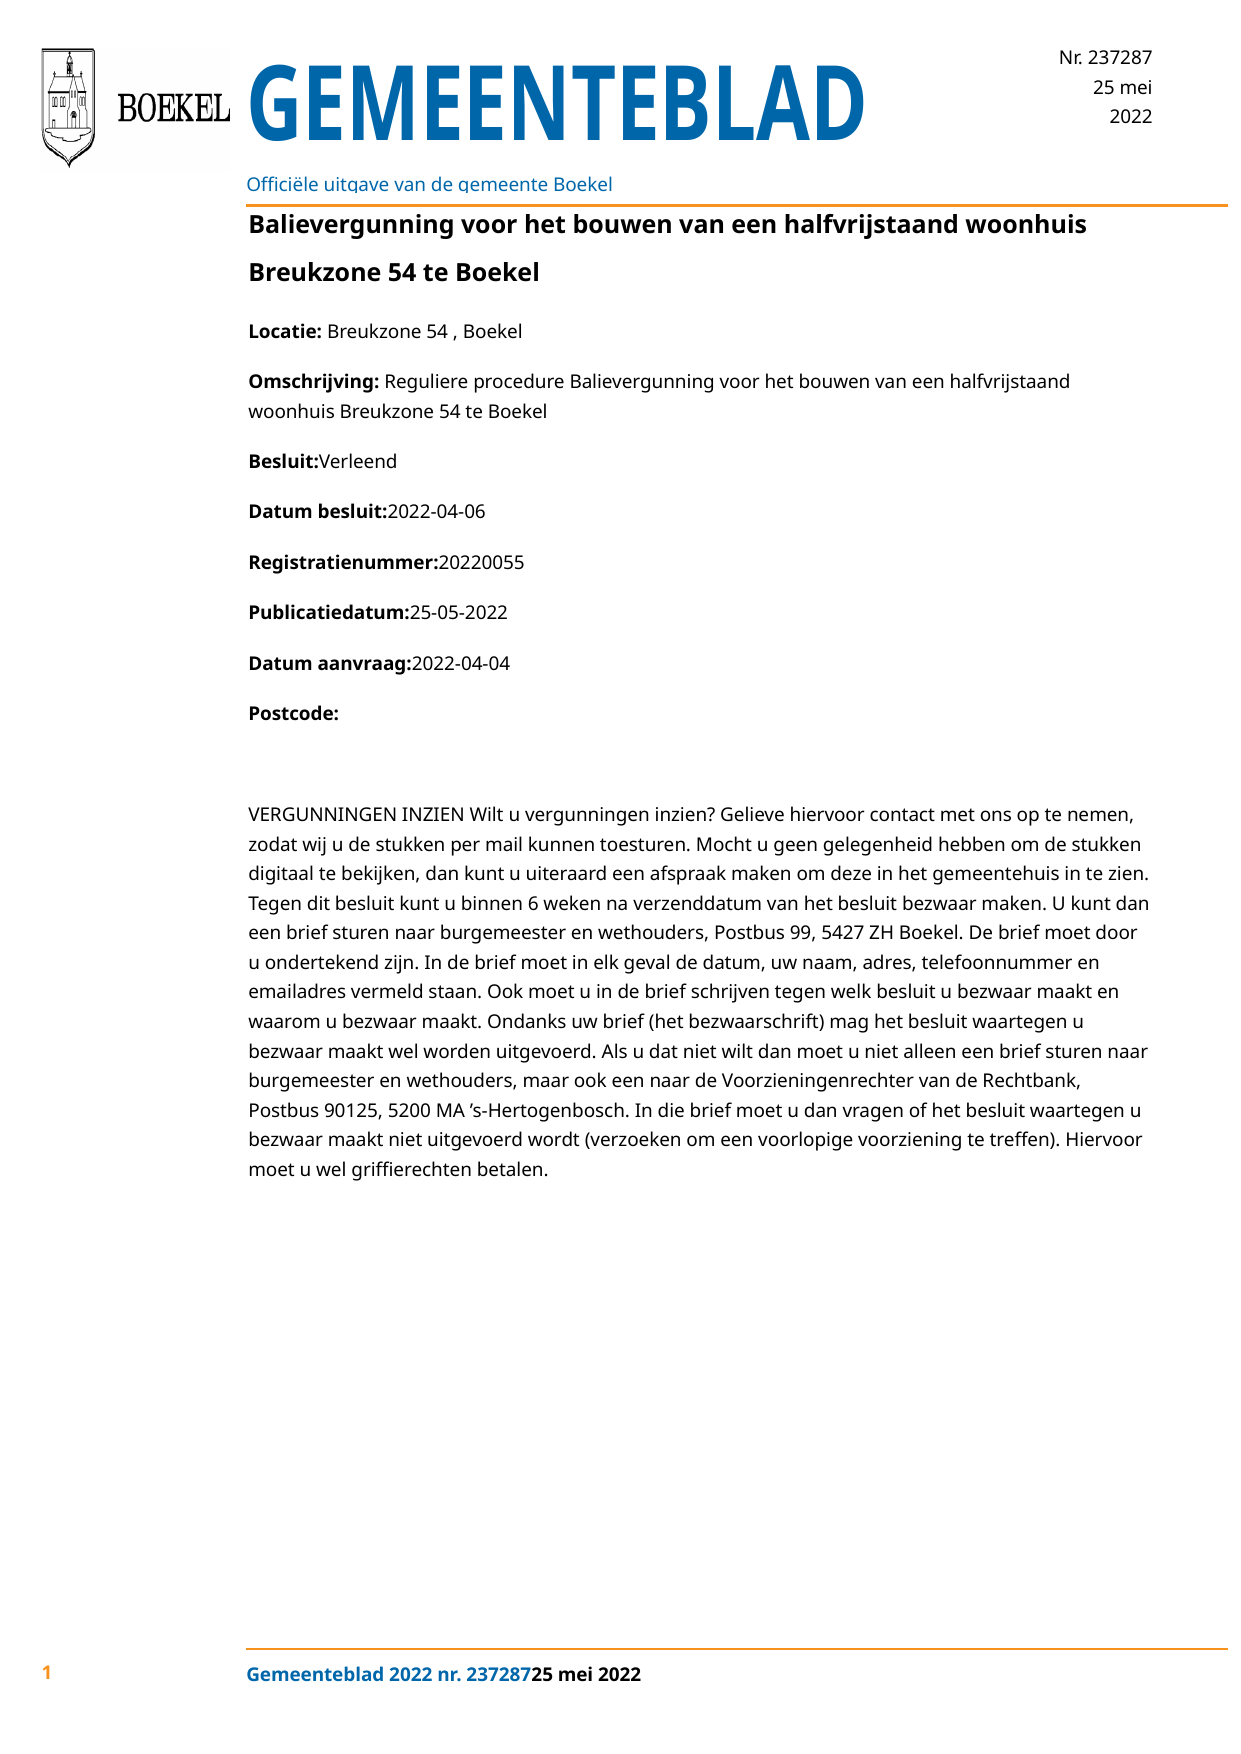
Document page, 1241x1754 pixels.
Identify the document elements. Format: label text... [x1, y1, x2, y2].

text Datum besluit:2022-04-06 [248, 499, 1152, 524]
text Postcode: [248, 700, 1152, 726]
text Omschrijving: Reguliere procedure Balievergunning voor het bouwen van een halfvrijstaand woonhuis Breukzone 54 te Boekel [248, 368, 1152, 424]
picture [41, 47, 231, 172]
text Registratienummer:20220055 [248, 549, 1152, 575]
text Publicatiedatum:25-05-2022 [248, 599, 1152, 625]
text Datum aanvraag:2022-04-04 [248, 650, 1152, 676]
text Locatie: Breukzone 54 , Boekel [248, 318, 1152, 344]
text VERGUNNINGEN INZIEN Wilt u vergunningen inzien? Gelieve hiervoor contact met ons op te nemen, zodat wij u de stukken per mail kunnen toesturen. Mocht u geen gelegenheid hebben om de stukken digitaal te bekijken, dan kunt u uiteraard een afspraak maken om deze in het gemeentehuis in te zien. Tegen dit besluit kunt u binnen 6 weken na verzenddatum van het besluit bezwaar maken. U kunt dan een brief sturen naar burgemeester en wethouders, Postbus 99, 5427 ZH Boekel. De brief moet door u ondertekend zijn. In de brief moet in elk geval de datum, uw naam, adres, telefoonnummer en emailadres vermeld staan. Ook moet u in de brief schrijven tegen welk besluit u bezwaar maakt en waarom u bezwaar maakt. Ondanks uw brief (het bezwaarschrift) mag het besluit waartegen u bezwaar maakt wel worden uitgevoerd. Als u dat niet wilt dan moet u niet alleen een brief sturen naar burgemeester en wethouders, maar ook een naar de Voorzieningenrechter van de Rechtbank, Postbus 90125, 5200 MA ’s-Hertogenbosch. In die brief moet u dan vragen of het besluit waartegen u bezwaar maakt niet uitgevoerd wordt (verzoeken om een voorlopige voorziening te treffen). Hiervoor moet u wel griffierechten betalen. [248, 801, 1152, 1182]
text Balievergunning voor het bouwen van een halfvrijstaand woonhuis Breukzone 54 te Boekel [248, 207, 1152, 288]
text Besluit:Verleend [248, 448, 1152, 474]
